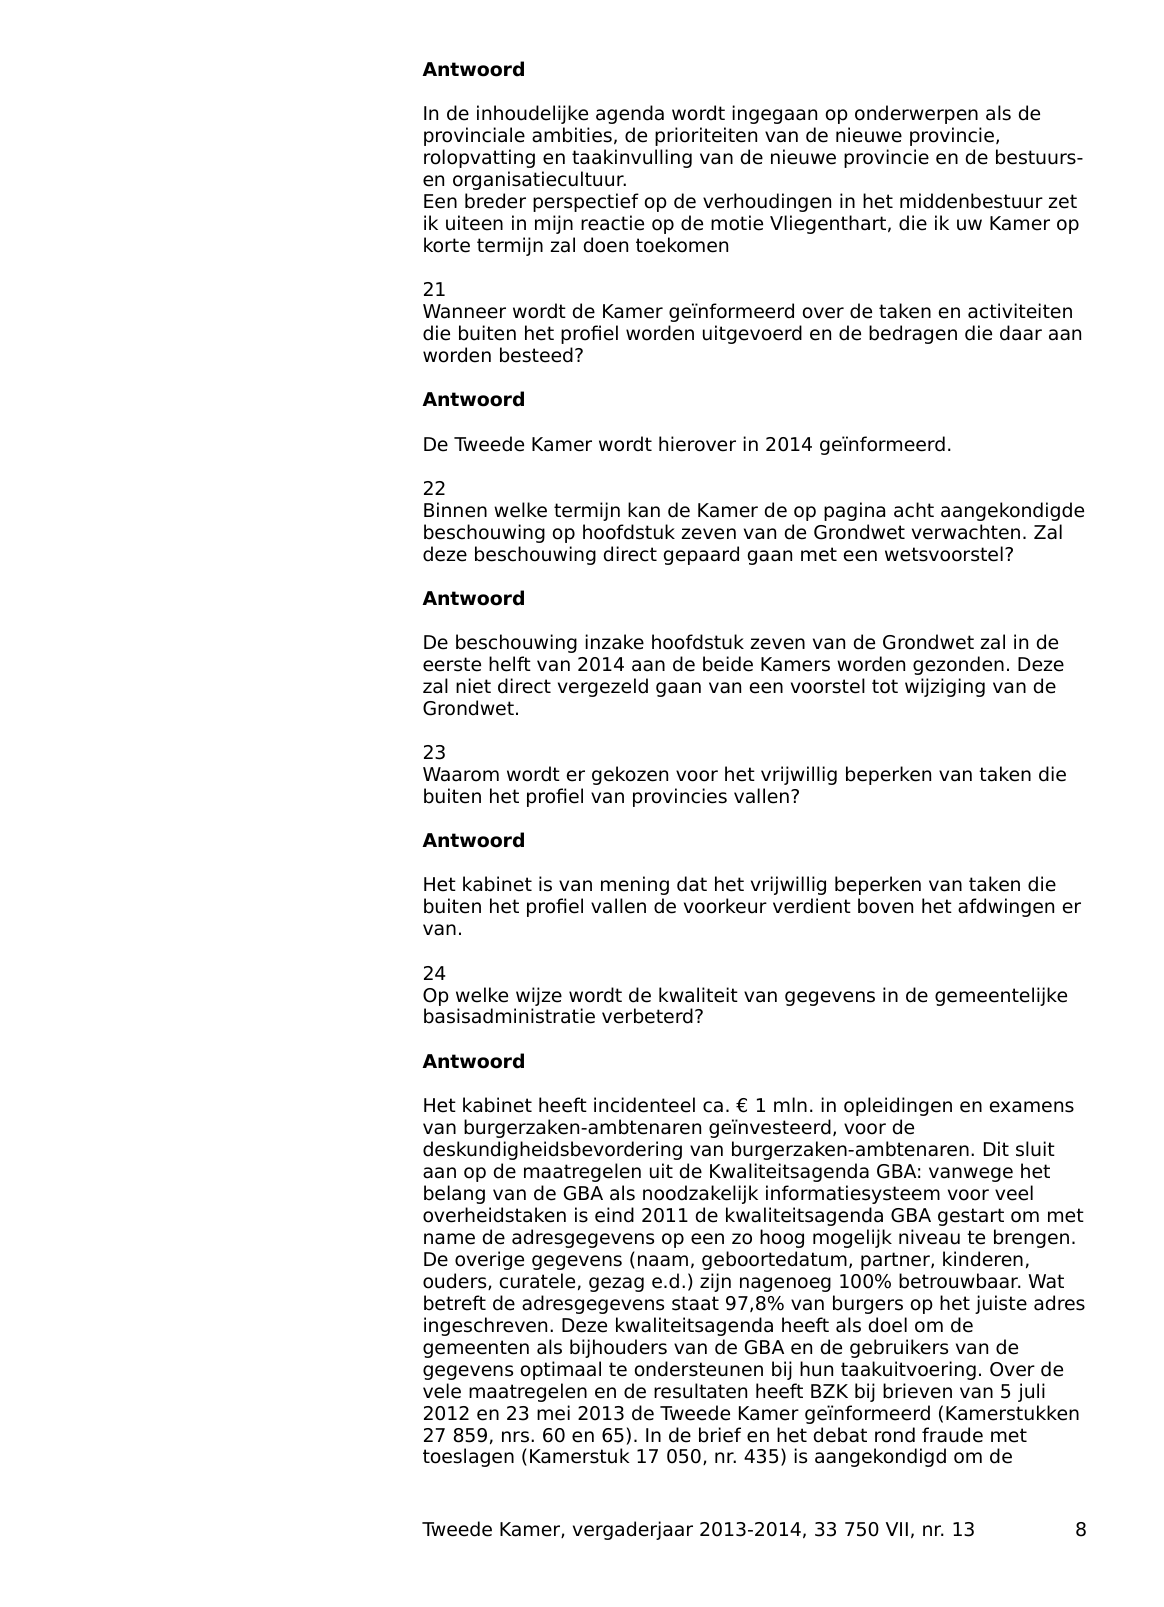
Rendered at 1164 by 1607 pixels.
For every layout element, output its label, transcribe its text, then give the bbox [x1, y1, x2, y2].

text Een breder perspectief op de verhoudingen in het middenbestuur zet ik uiteen in mijn reactie op de motie Vliegenthart, die ik uw Kamer op korte termijn zal doen toekomen [422, 191, 1087, 257]
text 24 [422, 962, 1087, 984]
text 23 [422, 742, 1087, 764]
text 21 [422, 279, 1087, 301]
text In de inhoudelijke agenda wordt ingegaan op onderwerpen als de provinciale ambities, de prioriteiten van de nieuwe provincie, rolopvatting en taakinvulling van de nieuwe provincie en de bestuurs- en organisatiecultuur. [422, 103, 1087, 191]
text Op welke wijze wordt de kwaliteit van gegevens in de gemeentelijke basisadministratie verbeterd? [422, 984, 1087, 1028]
text Het kabinet is van mening dat het vrijwillig beperken van taken die buiten het profiel vallen de voorkeur verdient boven het afdwingen er van. [422, 874, 1087, 940]
subtitle Antwoord [422, 59, 1087, 81]
text De Tweede Kamer wordt hierover in 2014 geïnformeerd. [422, 433, 1087, 456]
text De beschouwing inzake hoofdstuk zeven van de Grondwet zal in de eerste helft van 2014 aan de beide Kamers worden gezonden. Deze zal niet direct vergezeld gaan van een voorstel tot wijziging van de Grondwet. [422, 632, 1087, 720]
text Wanneer wordt de Kamer geïnformeerd over de taken en activiteiten die buiten het profiel worden uitgevoerd en de bedragen die daar aan worden besteed? [422, 301, 1087, 367]
subtitle Antwoord [422, 588, 1087, 610]
text 22 [422, 478, 1087, 500]
text Binnen welke termijn kan de Kamer de op pagina acht aangekondigde beschouwing op hoofdstuk zeven van de Grondwet verwachten. Zal deze beschouwing direct gepaard gaan met een wetsvoorstel? [422, 500, 1087, 566]
subtitle Antwoord [422, 389, 1087, 411]
subtitle Antwoord [422, 830, 1087, 852]
text Waarom wordt er gekozen voor het vrijwillig beperken van taken die buiten het profiel van provincies vallen? [422, 764, 1087, 808]
text Het kabinet heeft incidenteel ca. € 1 mln. in opleidingen en examens van burgerzaken-ambtenaren geïnvesteerd, voor de deskundigheidsbevordering van burgerzaken-ambtenaren. Dit sluit aan op de maatregelen uit de Kwaliteitsagenda GBA: vanwege het belang van de GBA als noodzakelijk informatiesysteem voor veel overheidstaken is eind 2011 de kwaliteitsagenda GBA gestart om met name de adresgegevens op een zo hoog mogelijk niveau te brengen. De overige gegevens (naam, geboortedatum, partner, kinderen, ouders, curatele, gezag e.d.) zijn nagenoeg 100% betrouwbaar. Wat betreft de adresgegevens staat 97,8% van burgers op het juiste adres ingeschreven. Deze kwaliteitsagenda heeft als doel om de gemeenten als bijhouders van de GBA en de gebruikers van de gegevens optimaal te ondersteunen bij hun taakuitvoering. Over de vele maatregelen en de resultaten heeft BZK bij brieven van 5 juli 2012 en 23 mei 2013 de Tweede Kamer geïnformeerd (Kamerstukken 27 859, nrs. 60 en 65). In de brief en het debat rond fraude met toeslagen (Kamerstuk 17 050, nr. 435) is aangekondigd om de [422, 1095, 1087, 1468]
subtitle Antwoord [422, 1051, 1087, 1073]
